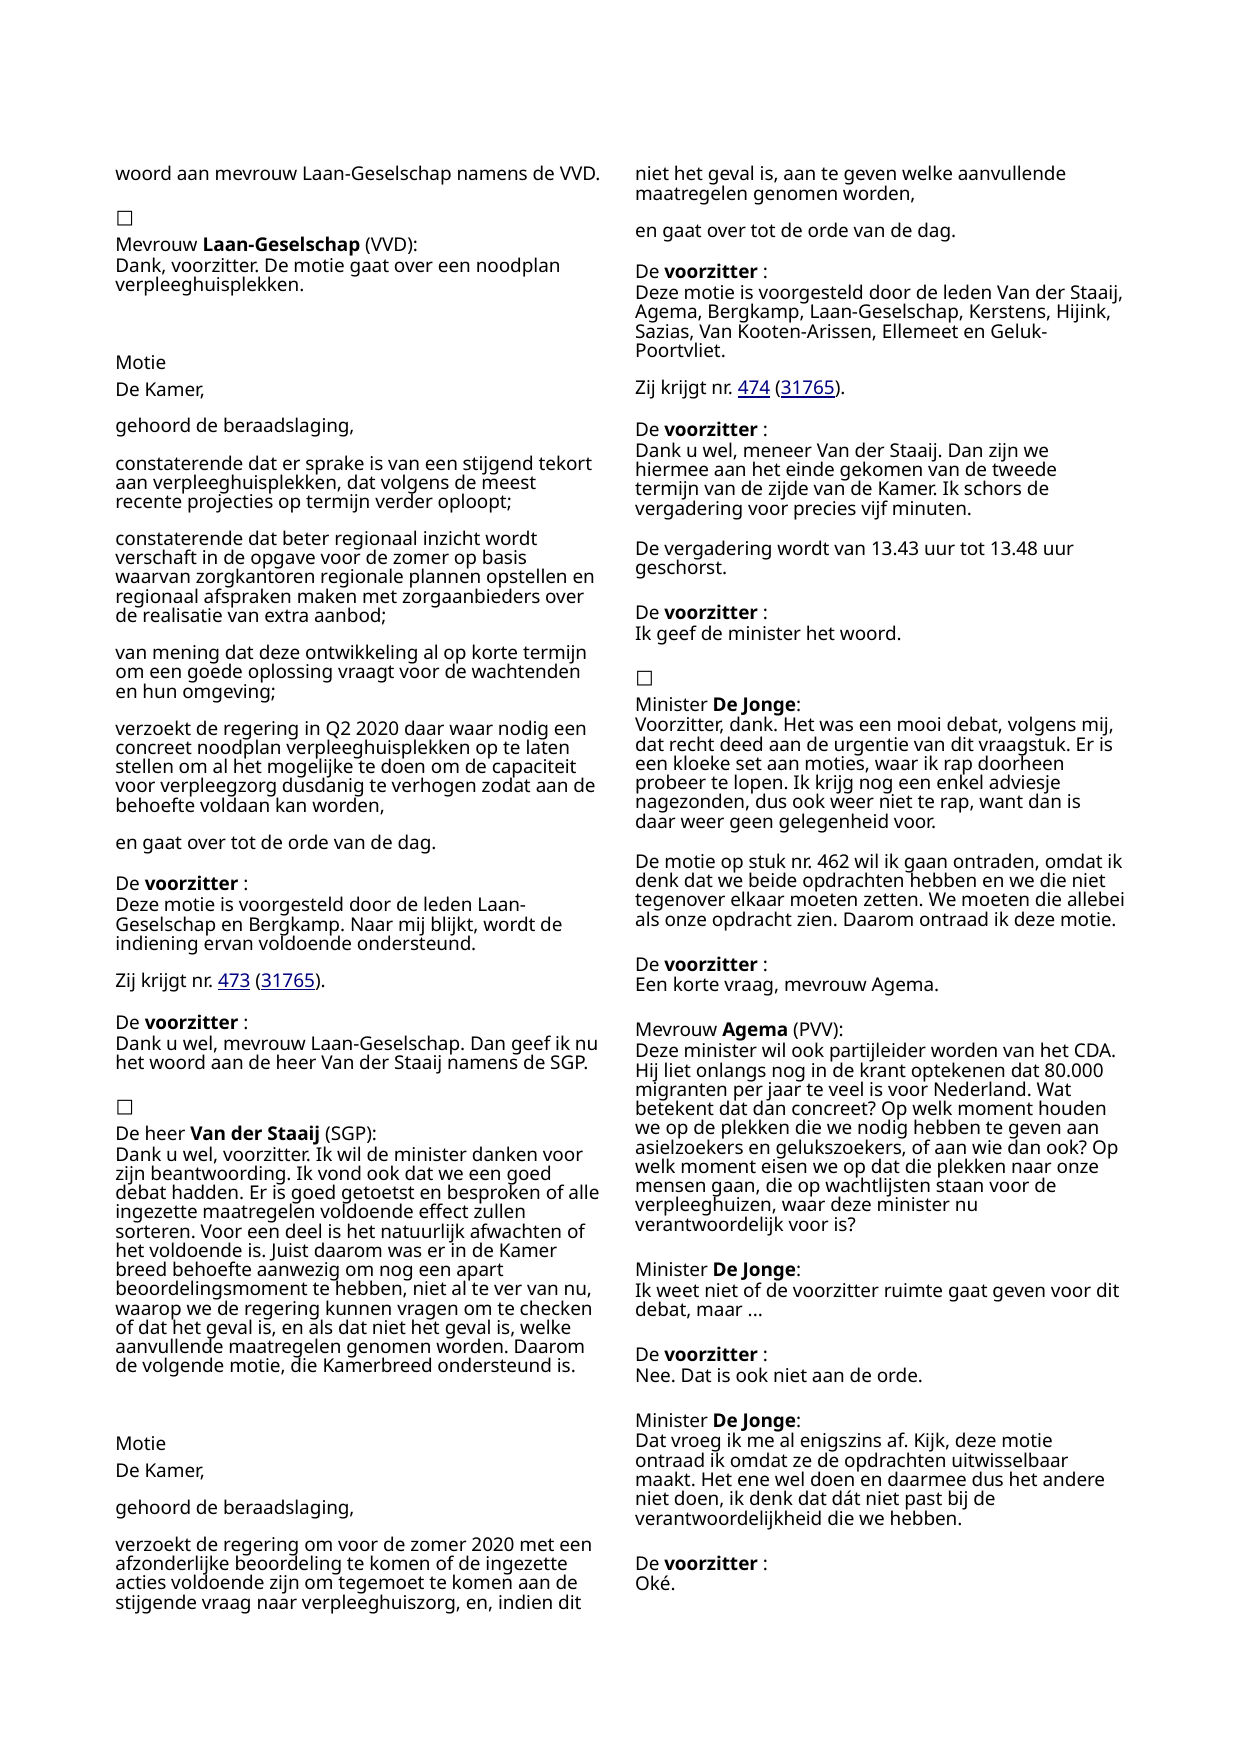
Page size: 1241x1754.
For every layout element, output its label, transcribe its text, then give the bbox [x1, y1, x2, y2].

text verzoekt de regering in Q2 2020 daar waar nodig een concreet noodplan verpleeghuisplekken op te laten stellen om al het mogelijke te doen om de capaciteit voor verpleegzorg dusdanig te verhogen zodat aan de behoefte voldaan kan worden, [115, 719, 605, 816]
text De voorzitter : [635, 1341, 1125, 1367]
text woord aan mevrouw Laan-Geselschap namens de VVD. [115, 165, 605, 184]
text ⬜ [635, 665, 1125, 691]
text Dat vroeg ik me al enigszins af. Kijk, deze motie ontraad ik omdat ze de opdrachten uitwisselbaar maakt. Het ene wel doen en daarmee dus het andere niet doen, ik denk dat dát niet past bij de verantwoordelijkheid die we hebben. [635, 1432, 1125, 1529]
text De voorzitter : [635, 416, 1125, 442]
text van mening dat deze ontwikkeling al op korte termijn om een goede oplossing vraagt voor de wachtenden en hun omgeving; [115, 644, 605, 702]
text Dank, voorzitter. De motie gaat over een noodplan verpleeghuisplekken. [115, 257, 605, 295]
text De voorzitter : [115, 871, 605, 896]
text Ik geef de minister het woord. [635, 625, 1125, 644]
text De heer Van der Staaij (SGP): [115, 1120, 605, 1146]
text Minister De Jonge: [635, 1256, 1125, 1282]
text constaterende dat er sprake is van een stijgend tekort aan verpleeghuisplekken, dat volgens de meest recente projecties op termijn verder oploopt; [115, 454, 605, 512]
text verzoekt de regering om voor de zomer 2020 met een afzonderlijke beoordeling te komen of de ingezette acties voldoende zijn om tegemoet te komen aan de stijgende vraag naar verpleeghuiszorg, en, indien dit [115, 1536, 605, 1613]
text Minister De Jonge: [635, 1407, 1125, 1432]
text niet het geval is, aan te geven welke aanvullende maatregelen genomen worden, [635, 165, 1125, 204]
text ⬜ [115, 1094, 605, 1120]
text Minister De Jonge: [635, 691, 1125, 716]
text Ik weet niet of de voorzitter ruimte gaat geven voor dit debat, maar ... [635, 1282, 1125, 1320]
text Zij krijgt nr. 473 (31765). [115, 972, 605, 991]
text Deze minister wil ook partijleider worden van het CDA. Hij liet onlangs nog in de krant optekenen dat 80.000 migranten per jaar te veel is voor Nederland. Wat betekent dat dan concreet? Op welk moment houden we op de plekken die we nodig hebben te geven aan asielzoekers en gelukszoekers, of aan wie dan ook? Op welk moment eisen we op dat die plekken naar onze mensen gaan, die op wachtlijsten staan voor de verpleeghuizen, waar deze minister nu verantwoordelijk voor is? [635, 1042, 1125, 1235]
text Nee. Dat is ook niet aan de orde. [635, 1367, 1125, 1386]
text Mevrouw Agema (PVV): [635, 1017, 1125, 1042]
text ⬜ [115, 205, 605, 231]
text De voorzitter : [635, 951, 1125, 976]
text Dank u wel, voorzitter. Ik wil de minister danken voor zijn beantwoording. Ik vond ook dat we een goed debat hadden. Er is goed getoetst en besproken of alle ingezette maatregelen voldoende effect zullen sorteren. Voor een deel is het natuurlijk afwachten of het voldoende is. Juist daarom was er in de Kamer breed behoefte aanwezig om nog een apart beoordelingsmoment te hebben, niet al te ver van nu, waarop we de regering kunnen vragen om te checken of dat het geval is, en als dat niet het geval is, welke aanvullende maatregelen genomen worden. Daarom de volgende motie, die Kamerbreed ondersteund is. [115, 1146, 605, 1377]
text De voorzitter : [635, 1550, 1125, 1575]
text Dank u wel, meneer Van der Staaij. Dan zijn we hiermee aan het einde gekomen van de tweede termijn van de zijde van de Kamer. Ik schors de vergadering voor precies vijf minuten. [635, 442, 1125, 519]
text Een korte vraag, mevrouw Agema. [635, 976, 1125, 996]
text De voorzitter : [115, 1009, 605, 1035]
text Dank u wel, mevrouw Laan-Geselschap. Dan geef ik nu het woord aan de heer Van der Staaij namens de SGP. [115, 1035, 605, 1073]
text De Kamer, [115, 381, 605, 400]
text De voorzitter : [635, 599, 1125, 625]
text De vergadering wordt van 13.43 uur tot 13.48 uur geschorst. [635, 540, 1125, 578]
text De Kamer, [115, 1462, 605, 1481]
text gehoord de beraadslaging, [115, 1499, 605, 1518]
text Deze motie is voorgesteld door de leden Laan-Geselschap en Bergkamp. Naar mij blijkt, wordt de indiening ervan voldoende ondersteund. [115, 896, 605, 954]
text Deze motie is voorgesteld door de leden Van der Staaij, Agema, Bergkamp, Laan-Geselschap, Kerstens, Hijink, Sazias, Van Kooten-Arissen, Ellemeet en Geluk-Poortvliet. [635, 284, 1125, 361]
text Oké. [635, 1575, 1125, 1595]
text De voorzitter : [635, 258, 1125, 284]
text en gaat over tot de orde van de dag. [635, 222, 1125, 241]
text gehoord de beraadslaging, [115, 417, 605, 437]
text De motie op stuk nr. 462 wil ik gaan ontraden, omdat ik denk dat we beide opdrachten hebben en we die niet tegenover elkaar moeten zetten. We moeten die allebei als onze opdracht zien. Daarom ontraad ik deze motie. [635, 853, 1125, 930]
text Zij krijgt nr. 474 (31765). [635, 379, 1125, 398]
text constaterende dat beter regionaal inzicht wordt verschaft in de opgave voor de zomer op basis waarvan zorgkantoren regionale plannen opstellen en regionaal afspraken maken met zorgaanbieders over de realisatie van extra aanbod; [115, 530, 605, 626]
text Voorzitter, dank. Het was een mooi debat, volgens mij, dat recht deed aan de urgentie van dit vraagstuk. Er is een kloeke set aan moties, waar ik rap doorheen probeer te lopen. Ik krijg nog een enkel adviesje nagezonden, dus ook weer niet te rap, want dan is daar weer geen gelegenheid voor. [635, 716, 1125, 832]
text en gaat over tot de orde van de dag. [115, 834, 605, 853]
text Mevrouw Laan-Geselschap (VVD): [115, 231, 605, 257]
text Motie [115, 1430, 605, 1456]
text Motie [115, 349, 605, 374]
